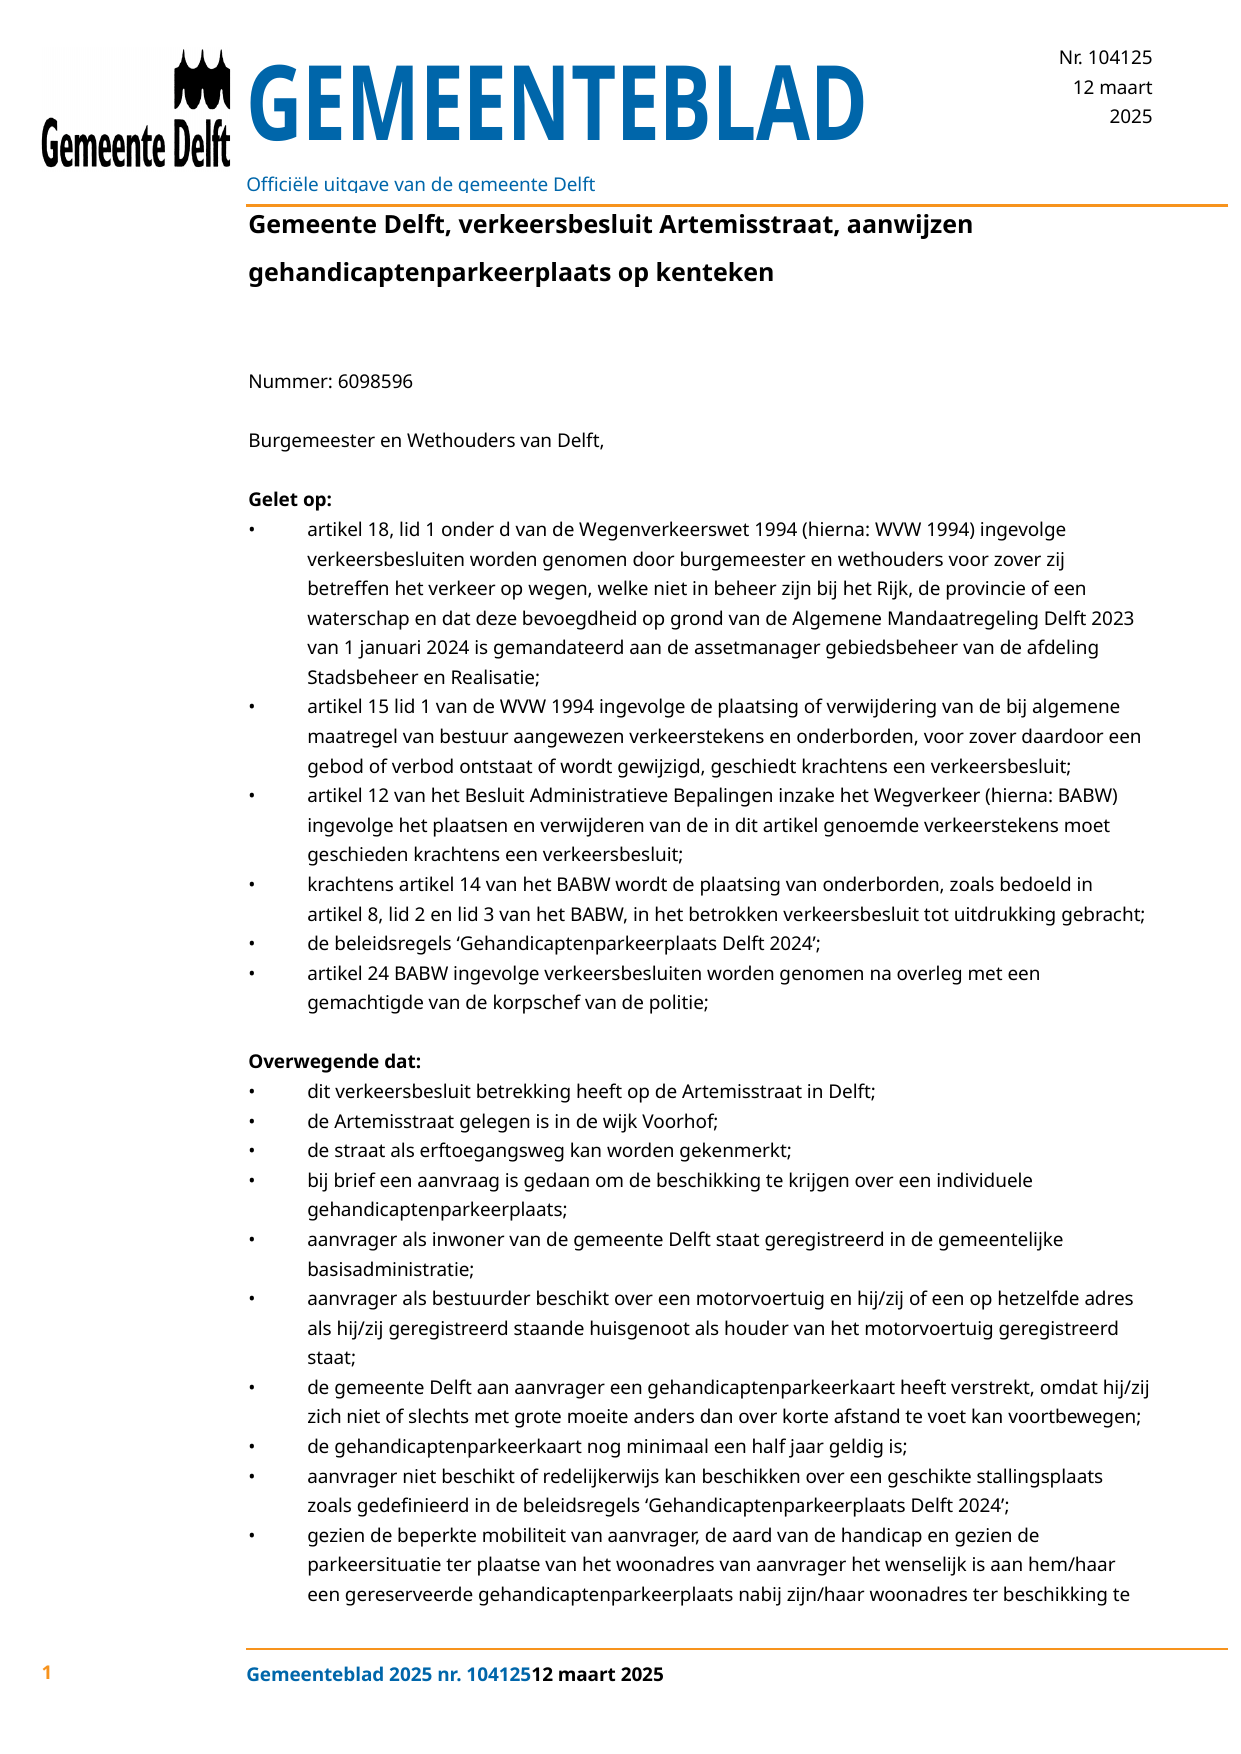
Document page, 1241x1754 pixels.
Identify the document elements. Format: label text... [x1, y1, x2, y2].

list aanvrager als inwoner van de gemeente Delft staat geregistreerd in de gemeentelijke basisadministratie; [248, 1226, 1152, 1281]
list bij brief een aanvraag is gedaan om de beschikking te krijgen over een individuele gehandicaptenparkeerplaats; [248, 1167, 1152, 1222]
list artikel 15 lid 1 van de WVW 1994 ingevolge de plaatsing of verwijdering van de bij algemene maatregel van bestuur aangewezen verkeerstekens en onderborden, voor zover daardoor een gebod of verbod ontstaat of wordt gewijzigd, geschiedt krachtens een verkeersbesluit; [248, 694, 1152, 778]
text Gemeente Delft, verkeersbesluit Artemisstraat, aanwijzen gehandicaptenparkeerplaats op kenteken [248, 207, 1152, 288]
list gezien de beperkte mobiliteit van aanvrager, de aard van de handicap en gezien de parkeersituatie ter plaatse van het woonadres van aanvrager het wenselijk is aan hem/haar een gereserveerde gehandicaptenparkeerplaats nabij zijn/haar woonadres ter beschikking te [248, 1522, 1152, 1607]
list aanvrager als bestuurder beschikt over een motorvoertuig en hij/zij of een op hetzelfde adres als hij/zij geregistreerd staande huisgenoot als houder van het motorvoertuig geregistreerd staat; [248, 1285, 1152, 1370]
picture [41, 47, 231, 172]
list artikel 24 BABW ingevolge verkeersbesluiten worden genomen na overleg met een gemachtigde van de korpschef van de politie; [248, 960, 1152, 1015]
list de gemeente Delft aan aanvrager een gehandicaptenparkeerkaart heeft verstrekt, omdat hij/zij zich niet of slechts met grote moeite anders dan over korte afstand te voet kan voortbewegen; [248, 1374, 1152, 1429]
list de gehandicaptenparkeerkaart nog minimaal een half jaar geldig is; [248, 1433, 1152, 1459]
list aanvrager niet beschikt of redelijkerwijs kan beschikken over een geschikte stallingsplaats zoals gedefinieerd in de beleidsregels ‘Gehandicaptenparkeerplaats Delft 2024’; [248, 1463, 1152, 1518]
text Nummer: 6098596 [248, 368, 1152, 394]
list artikel 18, lid 1 onder d van de Wegenverkeerswet 1994 (hierna: WVW 1994) ingevolge verkeersbesluiten worden genomen door burgemeester en wethouders voor zover zij betreffen het verkeer op wegen, welke niet in beheer zijn bij het Rijk, de provincie of een waterschap en dat deze bevoegdheid op grond van de Algemene Mandaatregeling Delft 2023 van 1 januari 2024 is gemandateerd aan de assetmanager gebiedsbeheer van de afdeling Stadsbeheer en Realisatie; [248, 516, 1152, 690]
text Gelet op: [248, 487, 1152, 512]
list dit verkeersbesluit betrekking heeft op de Artemisstraat in Delft; [248, 1078, 1152, 1104]
text Overwegende dat: [248, 1049, 1152, 1074]
list artikel 12 van het Besluit Administratieve Bepalingen inzake het Wegverkeer (hierna: BABW) ingevolge het plaatsen en verwijderen van de in dit artikel genoemde verkeerstekens moet geschieden krachtens een verkeersbesluit; [248, 782, 1152, 867]
list krachtens artikel 14 van het BABW wordt de plaatsing van onderborden, zoals bedoeld in artikel 8, lid 2 en lid 3 van het BABW, in het betrokken verkeersbesluit tot uitdrukking gebracht; [248, 871, 1152, 926]
list de straat als erftoegangsweg kan worden gekenmerkt; [248, 1137, 1152, 1163]
list de beleidsregels ‘Gehandicaptenparkeerplaats Delft 2024’; [248, 930, 1152, 956]
text Burgemeester en Wethouders van Delft, [248, 427, 1152, 453]
list de Artemisstraat gelegen is in de wijk Voorhof; [248, 1108, 1152, 1133]
